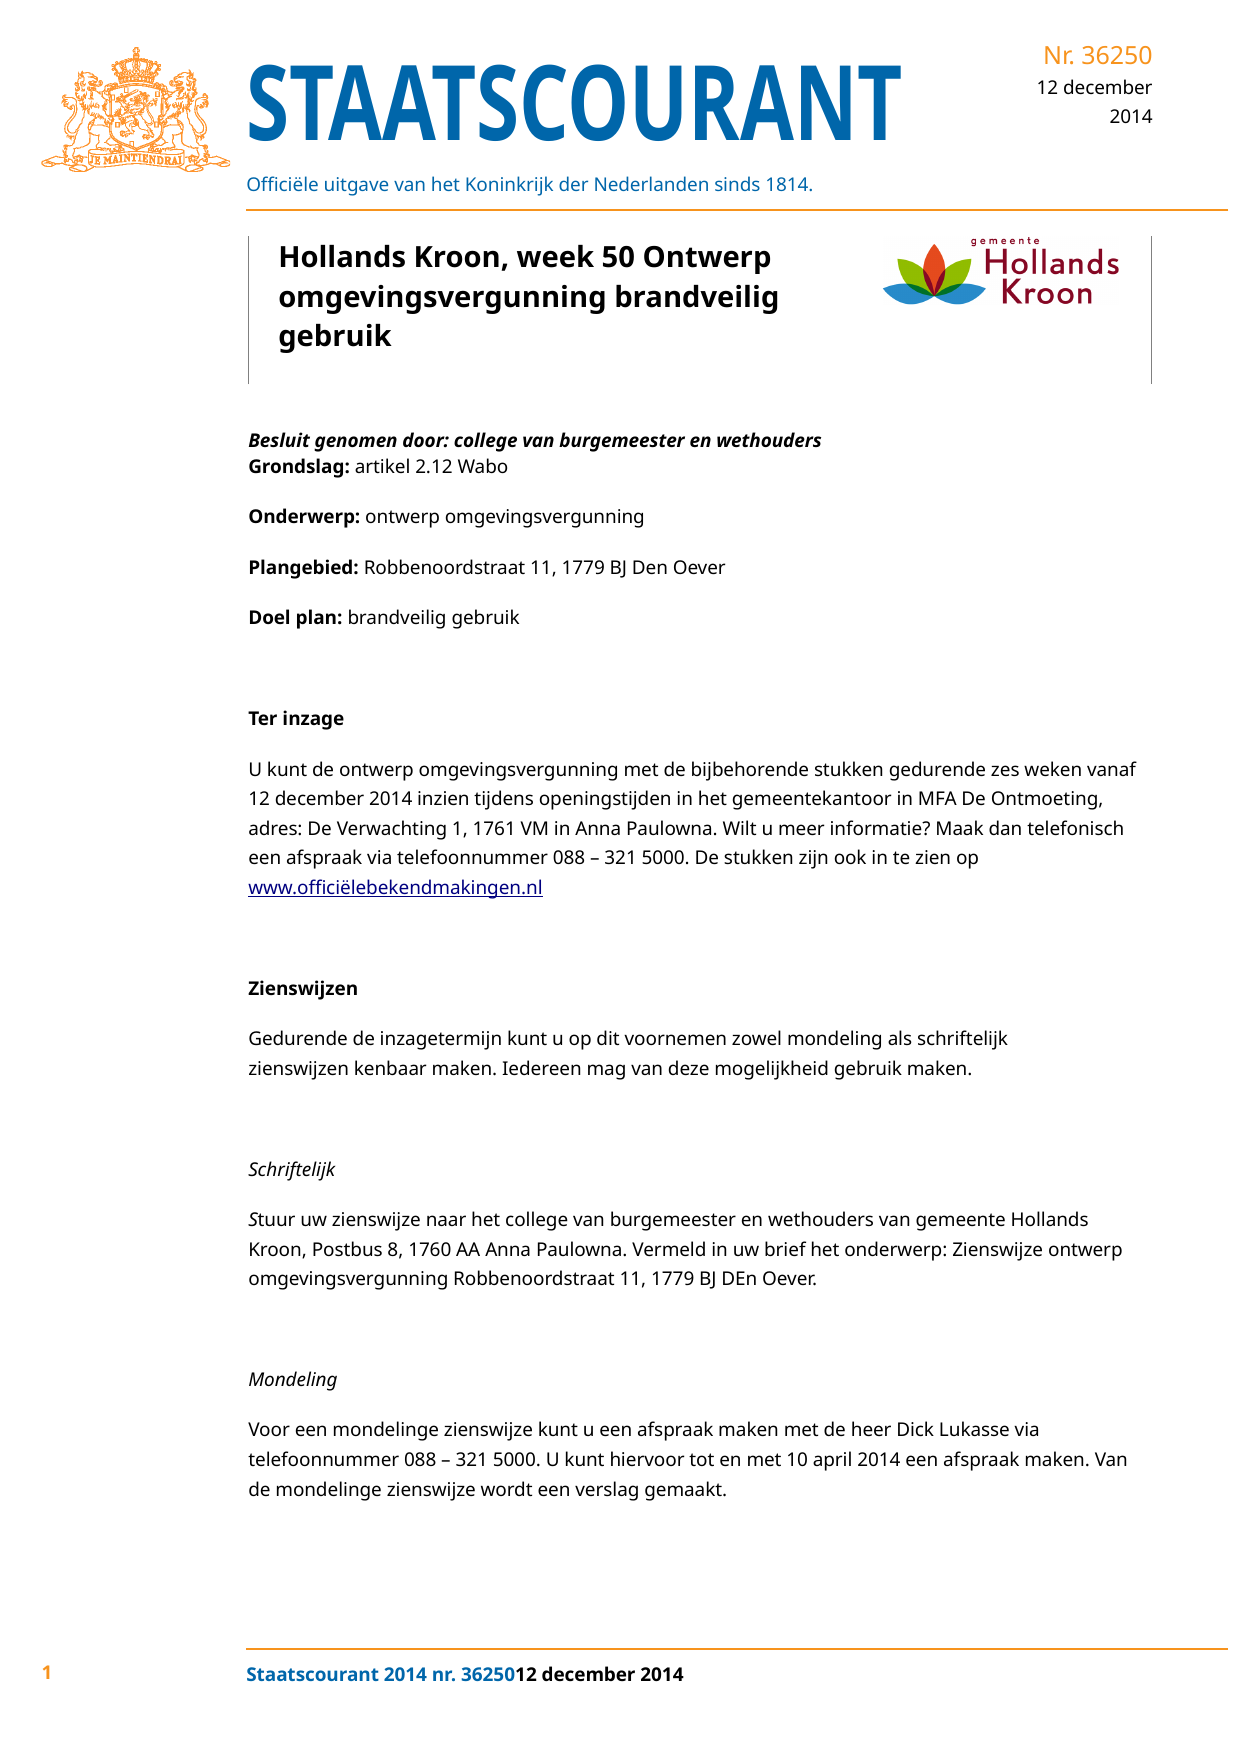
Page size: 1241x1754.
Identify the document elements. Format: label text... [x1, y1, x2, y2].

text Grondslag: artikel 2.12 Wabo [248, 453, 1152, 479]
text Ter inzage [248, 705, 1152, 731]
text Zienswijzen [248, 975, 1152, 1001]
text Doel plan: brandveilig gebruik [248, 604, 1152, 630]
text Stuur uw zienswijze naar het college van burgemeester en wethouders van gemeente Hollands Kroon, Postbus 8, 1760 AA Anna Paulowna. Vermeld in uw brief het onderwerp: Zienswijze ontwerp omgevingsvergunning Robbenoordstraat 11, 1779 BJ DEn Oever. [248, 1206, 1152, 1291]
table_header [850, 236, 1151, 384]
text Mondeling [248, 1366, 1152, 1392]
text Onderwerp: ontwerp omgevingsvergunning [248, 504, 1152, 529]
text Schriftelijk [248, 1156, 1152, 1181]
text Voor een mondelinge zienswijze kunt u een afspraak maken met de heer Dick Lukasse via telefoonnummer 088 – 321 5000. U kunt hiervoor tot en met 10 april 2014 een afspraak maken. Van de mondelinge zienswijze wordt een verslag gemaakt. [248, 1417, 1152, 1501]
table_header Hollands Kroon, week 50 Ontwerp omgevingsvergunning brandveilig gebruik [249, 236, 850, 384]
picture [882, 236, 1119, 305]
text Plangebied: Robbenoordstraat 11, 1779 BJ Den Oever [248, 554, 1152, 580]
text Besluit genomen door: college van burgemeester en wethouders [248, 427, 1152, 453]
text U kunt de ontwerp omgevingsvergunning met de bijbehorende stukken gedurende zes weken vanaf 12 december 2014 inzien tijdens openingstijden in het gemeentekantoor in MFA De Ontmoeting, adres: De Verwachting 1, 1761 VM in Anna Paulowna. Wilt u meer informatie? Maak dan telefonisch een afspraak via telefoonnummer 088 – 321 5000. De stukken zijn ook in te zien op www.officiëlebekendmakingen.nl [248, 756, 1152, 900]
text Gedurende de inzagetermijn kunt u op dit voornemen zowel mondeling als schriftelijk zienswijzen kenbaar maken. Iedereen mag van deze mogelijkheid gebruik maken. [248, 1025, 1152, 1081]
picture [41, 47, 231, 172]
